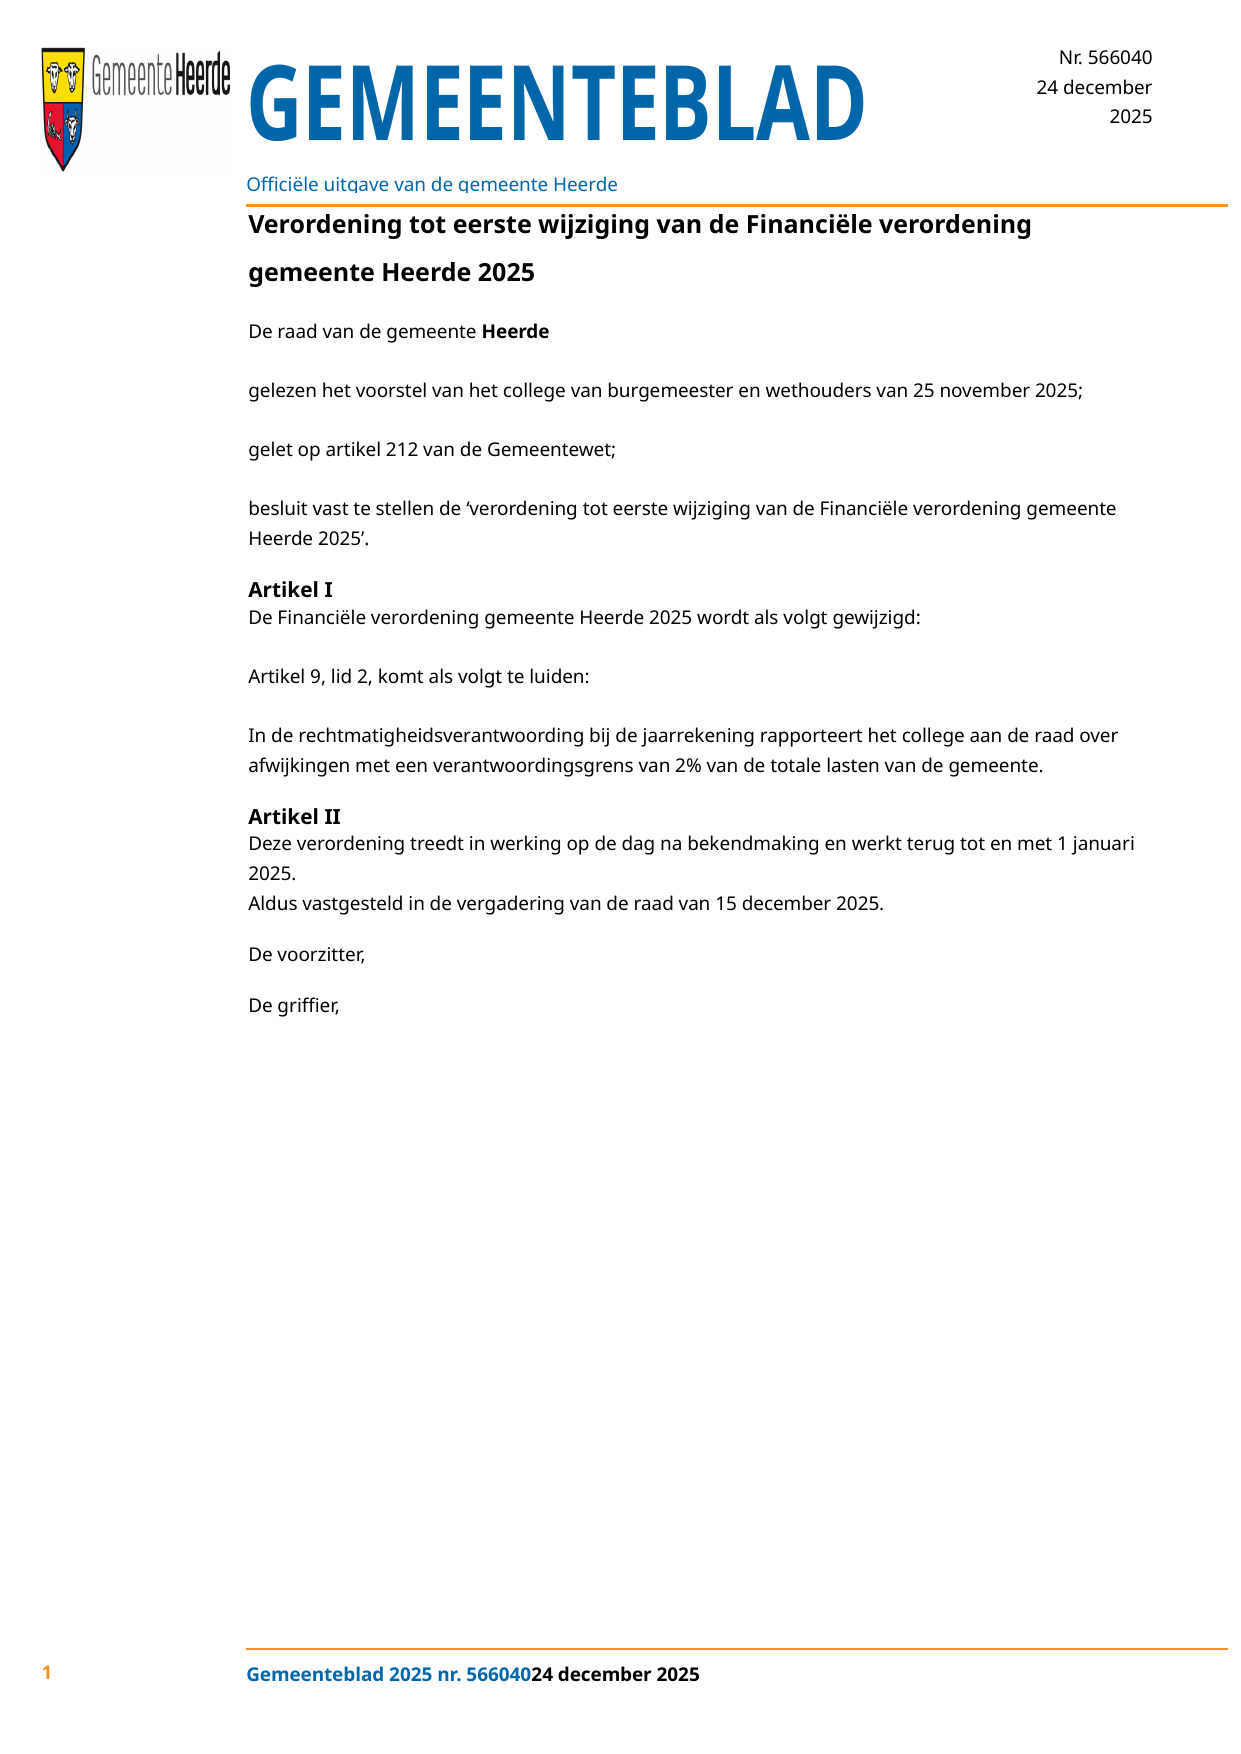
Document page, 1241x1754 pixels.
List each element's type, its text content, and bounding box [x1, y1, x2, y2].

text De raad van de gemeente Heerde [248, 318, 1152, 344]
text In de rechtmatigheidsverantwoording bij de jaarrekening rapporteert het college aan de raad over afwijkingen met een verantwoordingsgrens van 2% van de totale lasten van de gemeente. [248, 722, 1152, 777]
text De voorzitter, [248, 941, 1152, 967]
text De griffier, [248, 993, 1152, 1018]
text Artikel II [248, 802, 1152, 831]
text Aldus vastgesteld in de vergadering van de raad van 15 december 2025. [248, 890, 1152, 916]
picture [41, 47, 231, 172]
text Verordening tot eerste wijziging van de Financiële verordening gemeente Heerde 2025 [248, 207, 1152, 288]
text besluit vast te stellen de ‘verordening tot eerste wijziging van de Financiële verordening gemeente Heerde 2025’. [248, 495, 1152, 551]
text Artikel I [248, 575, 1152, 604]
text Deze verordening treedt in werking op de dag na bekendmaking en werkt terug tot en met 1 januari 2025. [248, 831, 1152, 886]
text gelezen het voorstel van het college van burgemeester en wethouders van 25 november 2025; [248, 377, 1152, 403]
text De Financiële verordening gemeente Heerde 2025 wordt als volgt gewijzigd: [248, 604, 1152, 629]
text Artikel 9, lid 2, komt als volgt te luiden: [248, 663, 1152, 689]
text gelet op artikel 212 van de Gemeentewet; [248, 436, 1152, 462]
